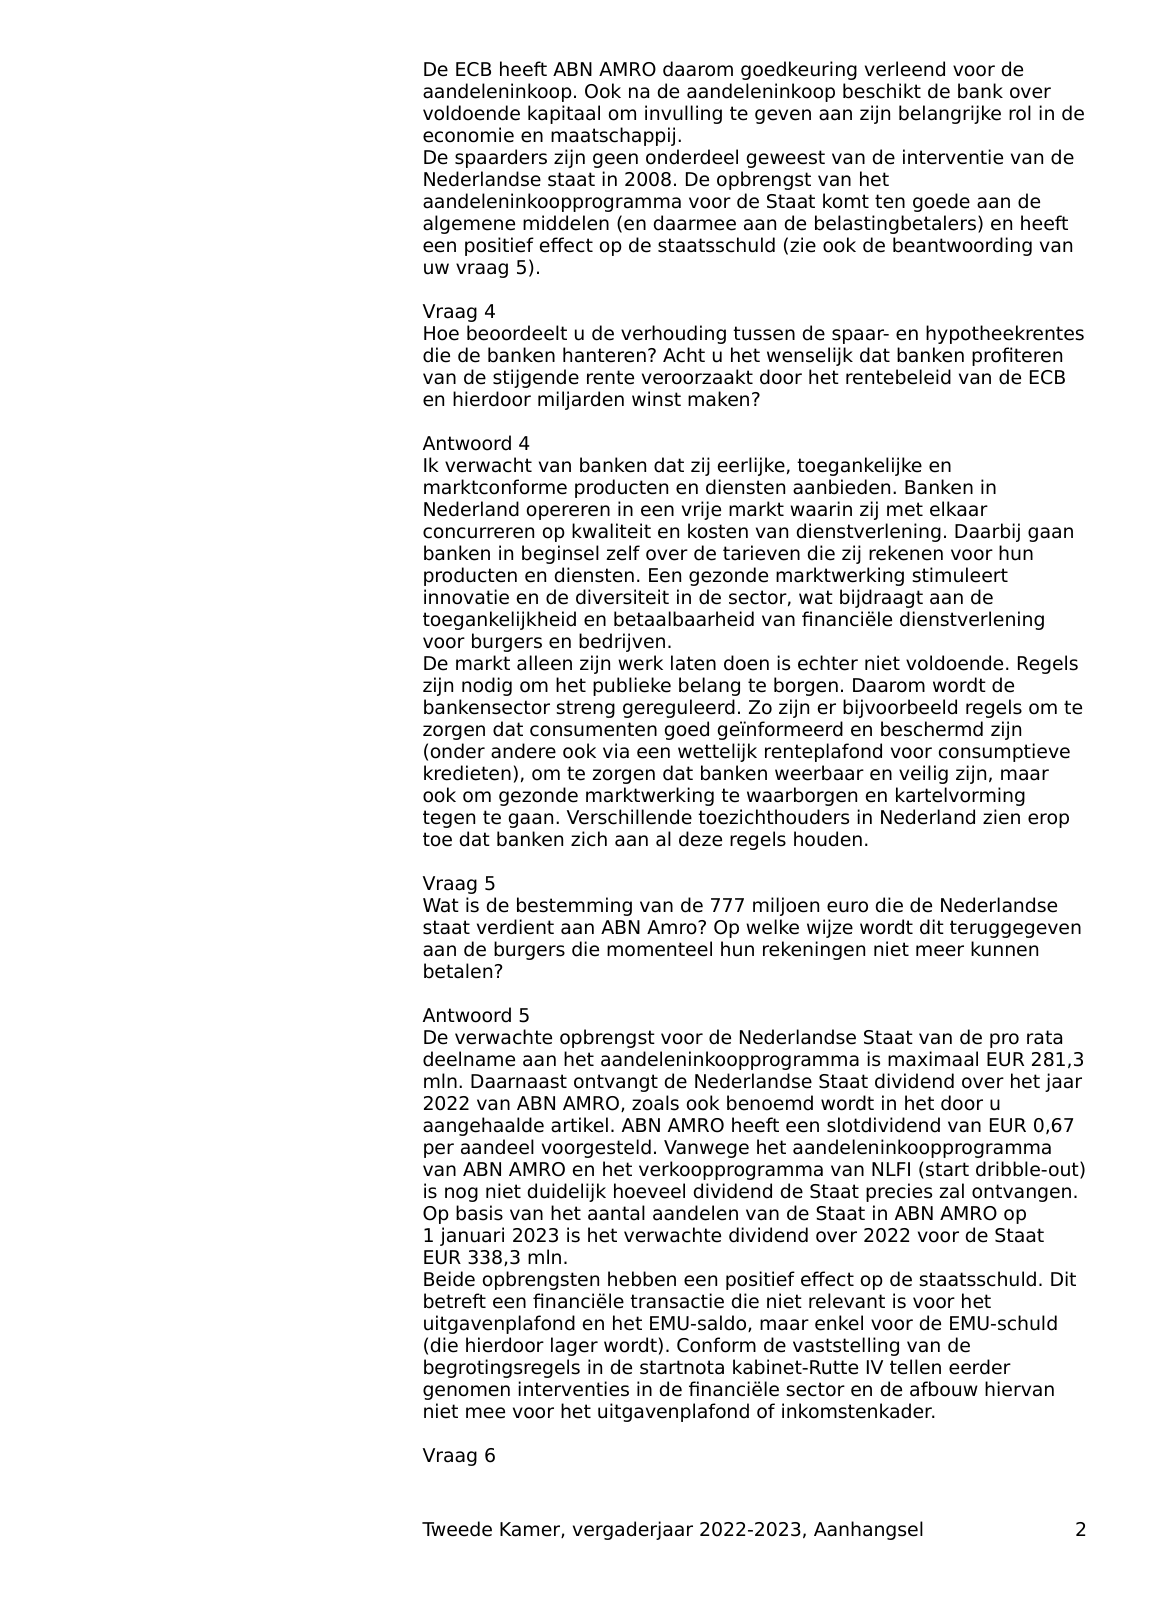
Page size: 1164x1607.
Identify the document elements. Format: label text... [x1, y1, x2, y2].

text De markt alleen zijn werk laten doen is echter niet voldoende. Regels zijn nodig om het publieke belang te borgen. Daarom wordt de bankensector streng gereguleerd. Zo zijn er bijvoorbeeld regels om te zorgen dat consumenten goed geïnformeerd en beschermd zijn (onder andere ook via een wettelijk renteplafond voor consumptieve kredieten), om te zorgen dat banken weerbaar en veilig zijn, maar ook om gezonde marktwerking te waarborgen en kartelvorming tegen te gaan. Verschillende toezichthouders in Nederland zien erop toe dat banken zich aan al deze regels houden. [422, 653, 1087, 851]
text Beide opbrengsten hebben een positief effect op de staatsschuld. Dit betreft een financiële transactie die niet relevant is voor het uitgavenplafond en het EMU-saldo, maar enkel voor de EMU-schuld (die hierdoor lager wordt). Conform de vaststelling van de begrotingsregels in de startnota kabinet-Rutte IV tellen eerder genomen interventies in de financiële sector en de afbouw hiervan niet mee voor het uitgavenplafond of inkomstenkader. [422, 1269, 1087, 1423]
text De verwachte opbrengst voor de Nederlandse Staat van de pro rata deelname aan het aandeleninkoopprogramma is maximaal EUR 281,3 mln. Daarnaast ontvangt de Nederlandse Staat dividend over het jaar 2022 van ABN AMRO, zoals ook benoemd wordt in het door u aangehaalde artikel. ABN AMRO heeft een slotdividend van EUR 0,67 per aandeel voorgesteld. Vanwege het aandeleninkoopprogramma van ABN AMRO en het verkoopprogramma van NLFI (start dribble-out) is nog niet duidelijk hoeveel dividend de Staat precies zal ontvangen. Op basis van het aantal aandelen van de Staat in ABN AMRO op 1 januari 2023 is het verwachte dividend over 2022 voor de Staat EUR 338,3 mln. [422, 1027, 1087, 1269]
text Vraag 6 [422, 1445, 1087, 1467]
text Antwoord 5 [422, 1005, 1087, 1027]
text De ECB heeft ABN AMRO daarom goedkeuring verleend voor de aandeleninkoop. Ook na de aandeleninkoop beschikt de bank over voldoende kapitaal om invulling te geven aan zijn belangrijke rol in de economie en maatschappij. [422, 59, 1087, 147]
text Vraag 4 [422, 301, 1087, 323]
text Antwoord 4 [422, 433, 1087, 455]
text De spaarders zijn geen onderdeel geweest van de interventie van de Nederlandse staat in 2008. De opbrengst van het aandeleninkoopprogramma voor de Staat komt ten goede aan de algemene middelen (en daarmee aan de belastingbetalers) en heeft een positief effect op de staatsschuld (zie ook de beantwoording van uw vraag 5). [422, 147, 1087, 279]
text Ik verwacht van banken dat zij eerlijke, toegankelijke en marktconforme producten en diensten aanbieden. Banken in Nederland opereren in een vrije markt waarin zij met elkaar concurreren op kwaliteit en kosten van dienstverlening. Daarbij gaan banken in beginsel zelf over de tarieven die zij rekenen voor hun producten en diensten. Een gezonde marktwerking stimuleert innovatie en de diversiteit in de sector, wat bijdraagt aan de toegankelijkheid en betaalbaarheid van financiële dienstverlening voor burgers en bedrijven. [422, 455, 1087, 653]
text Hoe beoordeelt u de verhouding tussen de spaar- en hypotheekrentes die de banken hanteren? Acht u het wenselijk dat banken profiteren van de stijgende rente veroorzaakt door het rentebeleid van de ECB en hierdoor miljarden winst maken? [422, 323, 1087, 411]
text Vraag 5 [422, 873, 1087, 895]
text Wat is de bestemming van de 777 miljoen euro die de Nederlandse staat verdient aan ABN Amro? Op welke wijze wordt dit teruggegeven aan de burgers die momenteel hun rekeningen niet meer kunnen betalen? [422, 895, 1087, 983]
